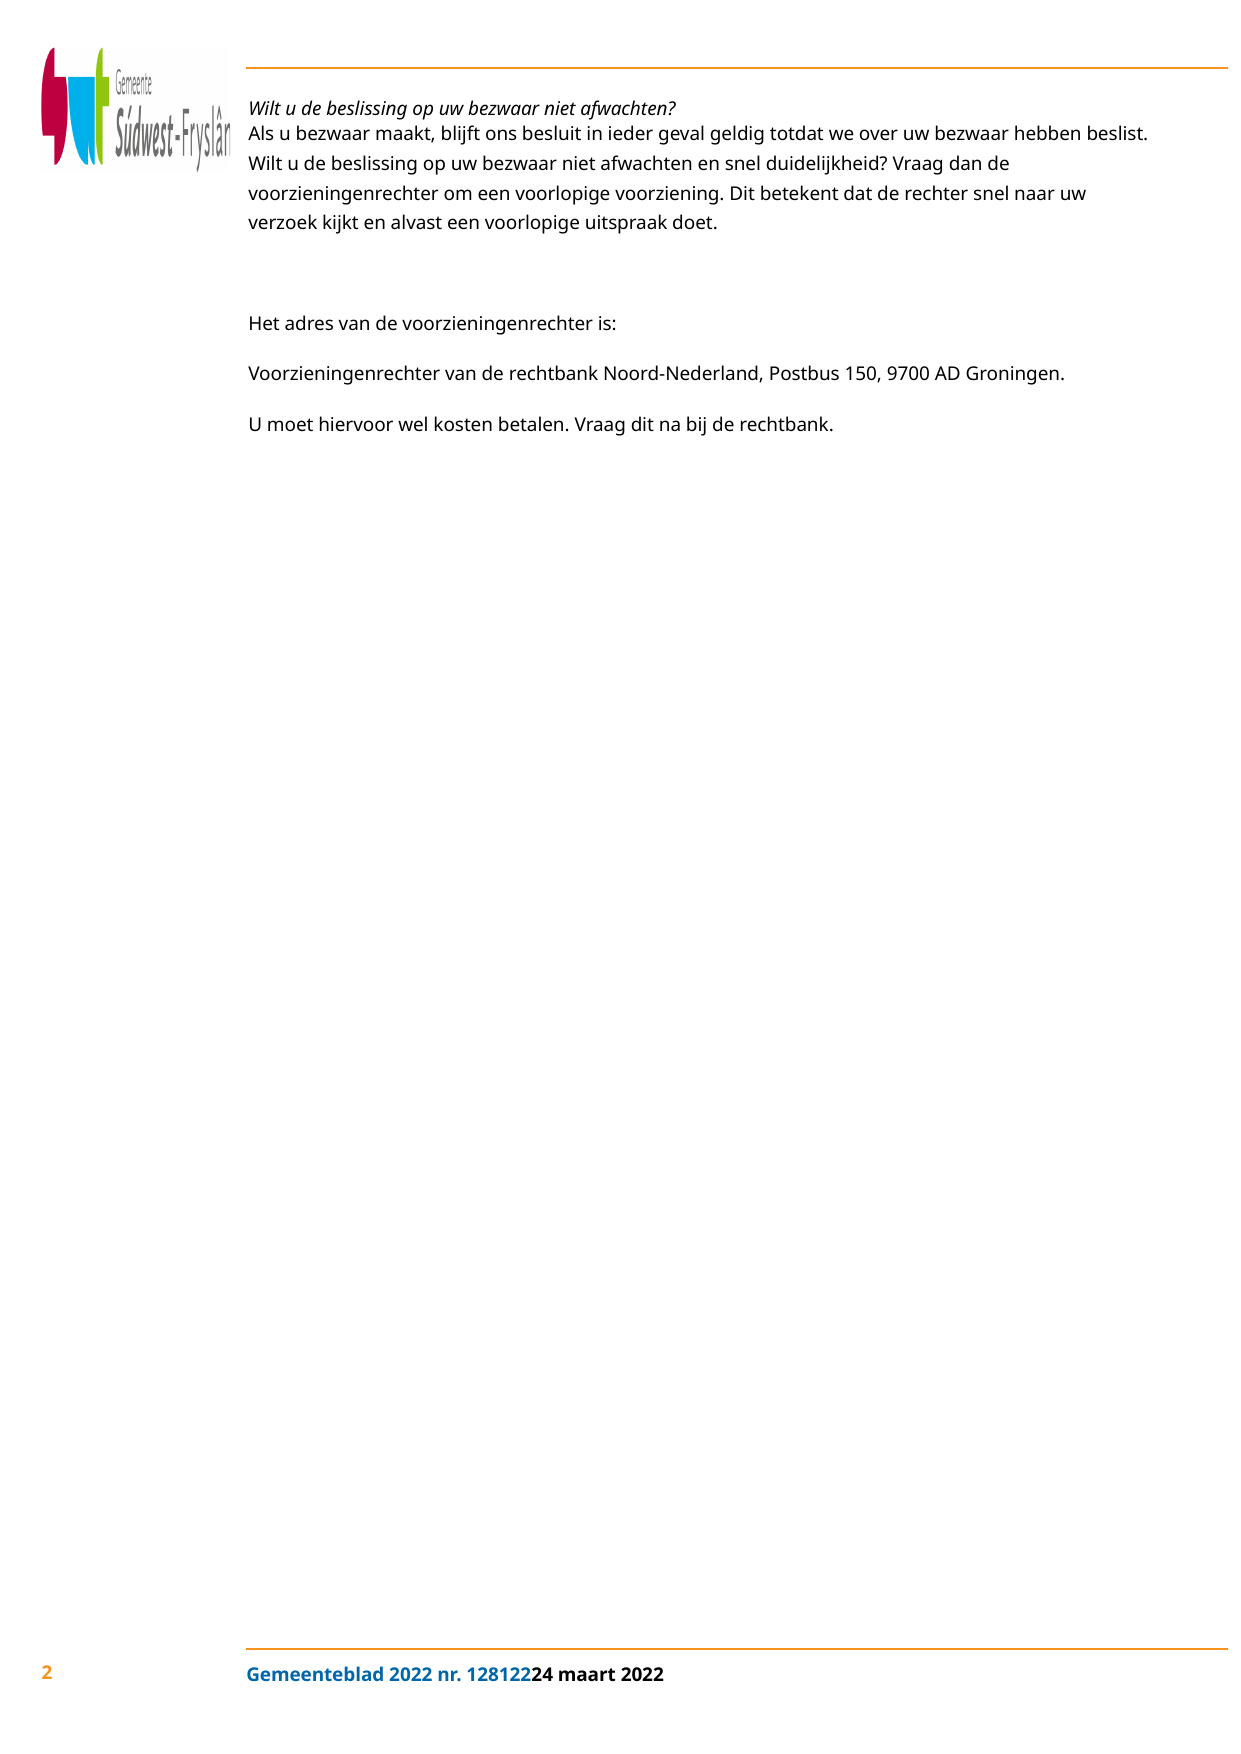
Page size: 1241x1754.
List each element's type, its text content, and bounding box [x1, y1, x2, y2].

text Voorzieningenrechter van de rechtbank Noord-Nederland, Postbus 150, 9700 AD Groningen. [248, 361, 1152, 386]
text Het adres van de voorzieningenrechter is: [248, 310, 1152, 336]
text Wilt u de beslissing op uw bezwaar niet afwachten? [248, 95, 1152, 121]
picture [41, 47, 231, 172]
text U moet hiervoor wel kosten betalen. Vraag dit na bij de rechtbank. [248, 411, 1152, 437]
text Als u bezwaar maakt, blijft ons besluit in ieder geval geldig totdat we over uw bezwaar hebben beslist. Wilt u de beslissing op uw bezwaar niet afwachten en snel duidelijkheid? Vraag dan de voorzieningenrechter om een voorlopige voorziening. Dit betekent dat de rechter snel naar uw verzoek kijkt en alvast een voorlopige uitspraak doet. [248, 121, 1152, 235]
